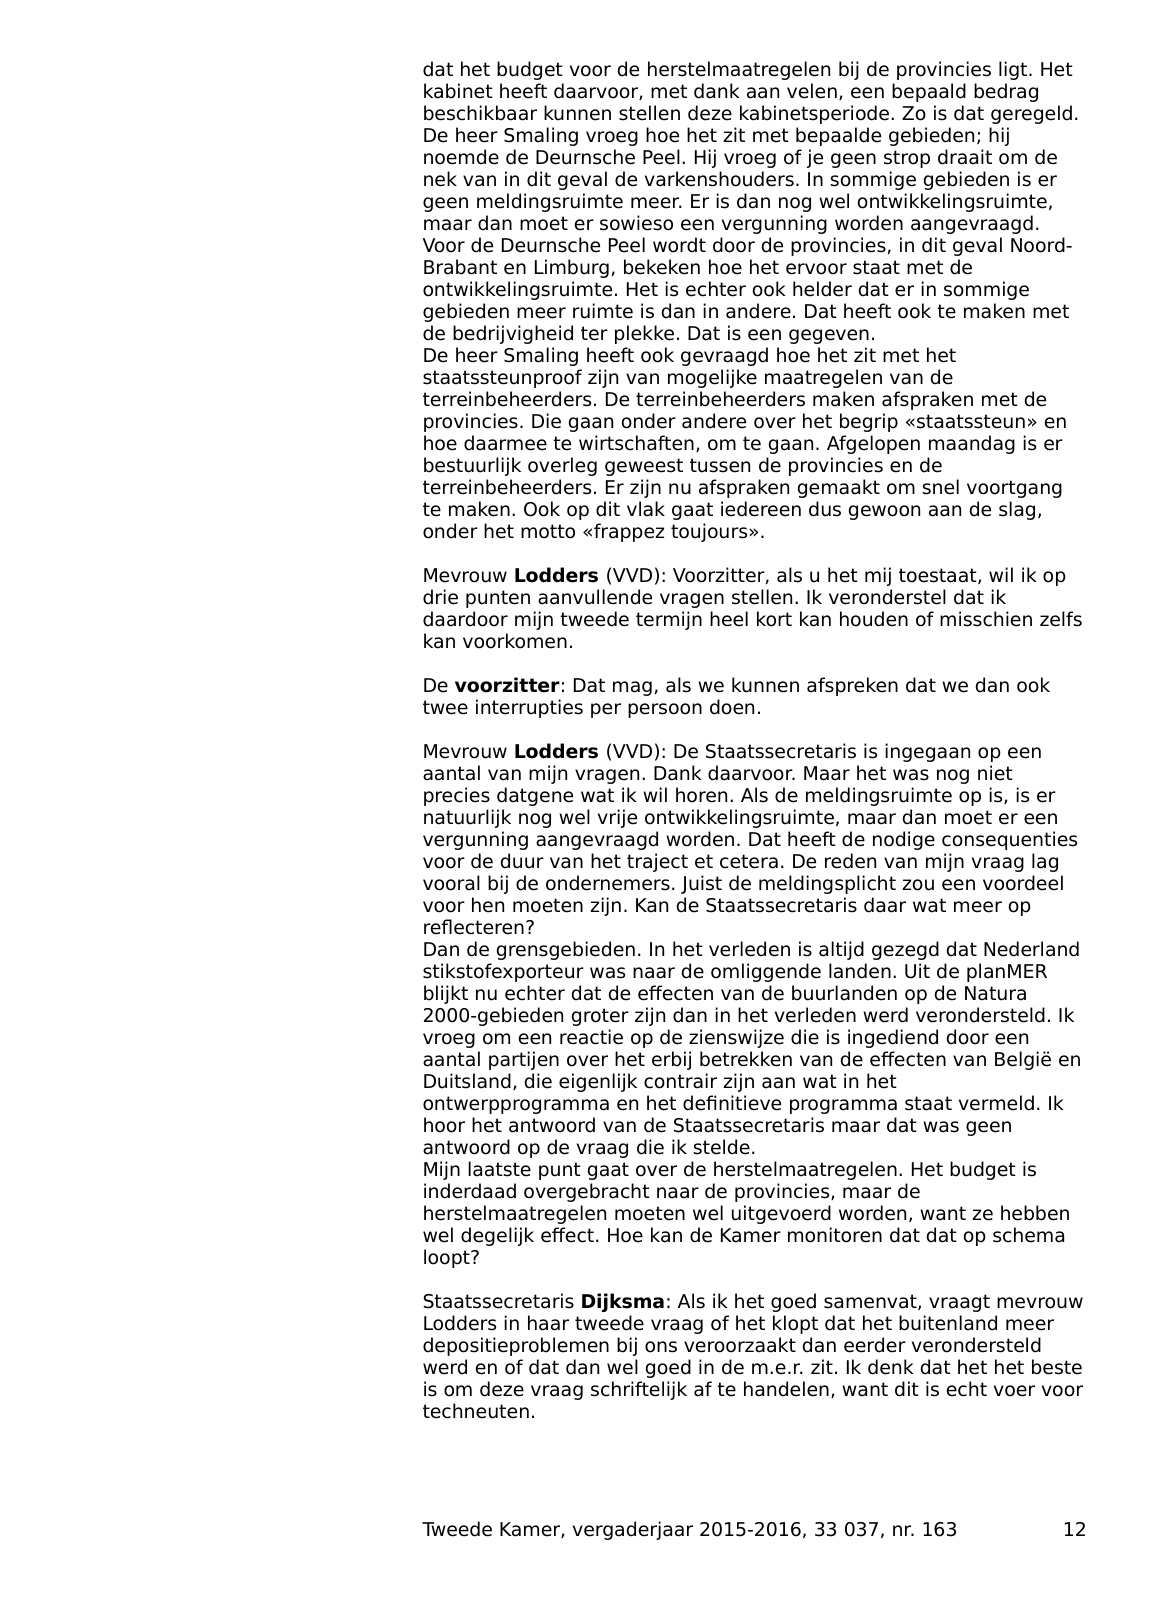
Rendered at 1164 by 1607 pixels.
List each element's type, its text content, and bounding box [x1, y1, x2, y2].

text Mijn laatste punt gaat over de herstelmaatregelen. Het budget is inderdaad overgebracht naar de provincies, maar de herstelmaatregelen moeten wel uitgevoerd worden, want ze hebben wel degelijk effect. Hoe kan de Kamer monitoren dat dat op schema loopt? [422, 1159, 1087, 1268]
text Dan de grensgebieden. In het verleden is altijd gezegd dat Nederland stikstofexporteur was naar de omliggende landen. Uit de planMER blijkt nu echter dat de effecten van de buurlanden op de Natura 2000-gebieden groter zijn dan in het verleden werd verondersteld. Ik vroeg om een reactie op de zienswijze die is ingediend door een aantal partijen over het erbij betrekken van de effecten van België en Duitsland, die eigenlijk contrair zijn aan wat in het ontwerpprogramma en het definitieve programma staat vermeld. Ik hoor het antwoord van de Staatssecretaris maar dat was geen antwoord op de vraag die ik stelde. [422, 939, 1087, 1159]
text Mevrouw Lodders (VVD): De Staatssecretaris is ingegaan op een aantal van mijn vragen. Dank daarvoor. Maar het was nog niet precies datgene wat ik wil horen. Als de meldingsruimte op is, is er natuurlijk nog wel vrije ontwikkelingsruimte, maar dan moet er een vergunning aangevraagd worden. Dat heeft de nodige consequenties voor de duur van het traject et cetera. De reden van mijn vraag lag vooral bij de ondernemers. Juist de meldingsplicht zou een voordeel voor hen moeten zijn. Kan de Staatssecretaris daar wat meer op reflecteren? [422, 741, 1087, 939]
text De heer Smaling vroeg hoe het zit met bepaalde gebieden; hij noemde de Deurnsche Peel. Hij vroeg of je geen strop draait om de nek van in dit geval de varkenshouders. In sommige gebieden is er geen meldingsruimte meer. Er is dan nog wel ontwikkelingsruimte, maar dan moet er sowieso een vergunning worden aangevraagd. Voor de Deurnsche Peel wordt door de provincies, in dit geval Noord-Brabant en Limburg, bekeken hoe het ervoor staat met de ontwikkelingsruimte. Het is echter ook helder dat er in sommige gebieden meer ruimte is dan in andere. Dat heeft ook te maken met de bedrijvigheid ter plekke. Dat is een gegeven. [422, 125, 1087, 345]
text De heer Smaling heeft ook gevraagd hoe het zit met het staatssteunproof zijn van mogelijke maatregelen van de terreinbeheerders. De terreinbeheerders maken afspraken met de provincies. Die gaan onder andere over het begrip «staatssteun» en hoe daarmee te wirtschaften, om te gaan. Afgelopen maandag is er bestuurlijk overleg geweest tussen de provincies en de terreinbeheerders. Er zijn nu afspraken gemaakt om snel voortgang te maken. Ook op dit vlak gaat iedereen dus gewoon aan de slag, onder het motto «frappez toujours». [422, 345, 1087, 543]
text dat het budget voor de herstelmaatregelen bij de provincies ligt. Het kabinet heeft daarvoor, met dank aan velen, een bepaald bedrag beschikbaar kunnen stellen deze kabinetsperiode. Zo is dat geregeld. [422, 59, 1087, 125]
text Staatssecretaris Dijksma: Als ik het goed samenvat, vraagt mevrouw Lodders in haar tweede vraag of het klopt dat het buitenland meer depositieproblemen bij ons veroorzaakt dan eerder verondersteld werd en of dat dan wel goed in de m.e.r. zit. Ik denk dat het het beste is om deze vraag schriftelijk af te handelen, want dit is echt voer voor techneuten. [422, 1291, 1087, 1423]
text De voorzitter: Dat mag, als we kunnen afspreken dat we dan ook twee interrupties per persoon doen. [422, 675, 1087, 719]
text Mevrouw Lodders (VVD): Voorzitter, als u het mij toestaat, wil ik op drie punten aanvullende vragen stellen. Ik veronderstel dat ik daardoor mijn tweede termijn heel kort kan houden of misschien zelfs kan voorkomen. [422, 565, 1087, 653]
